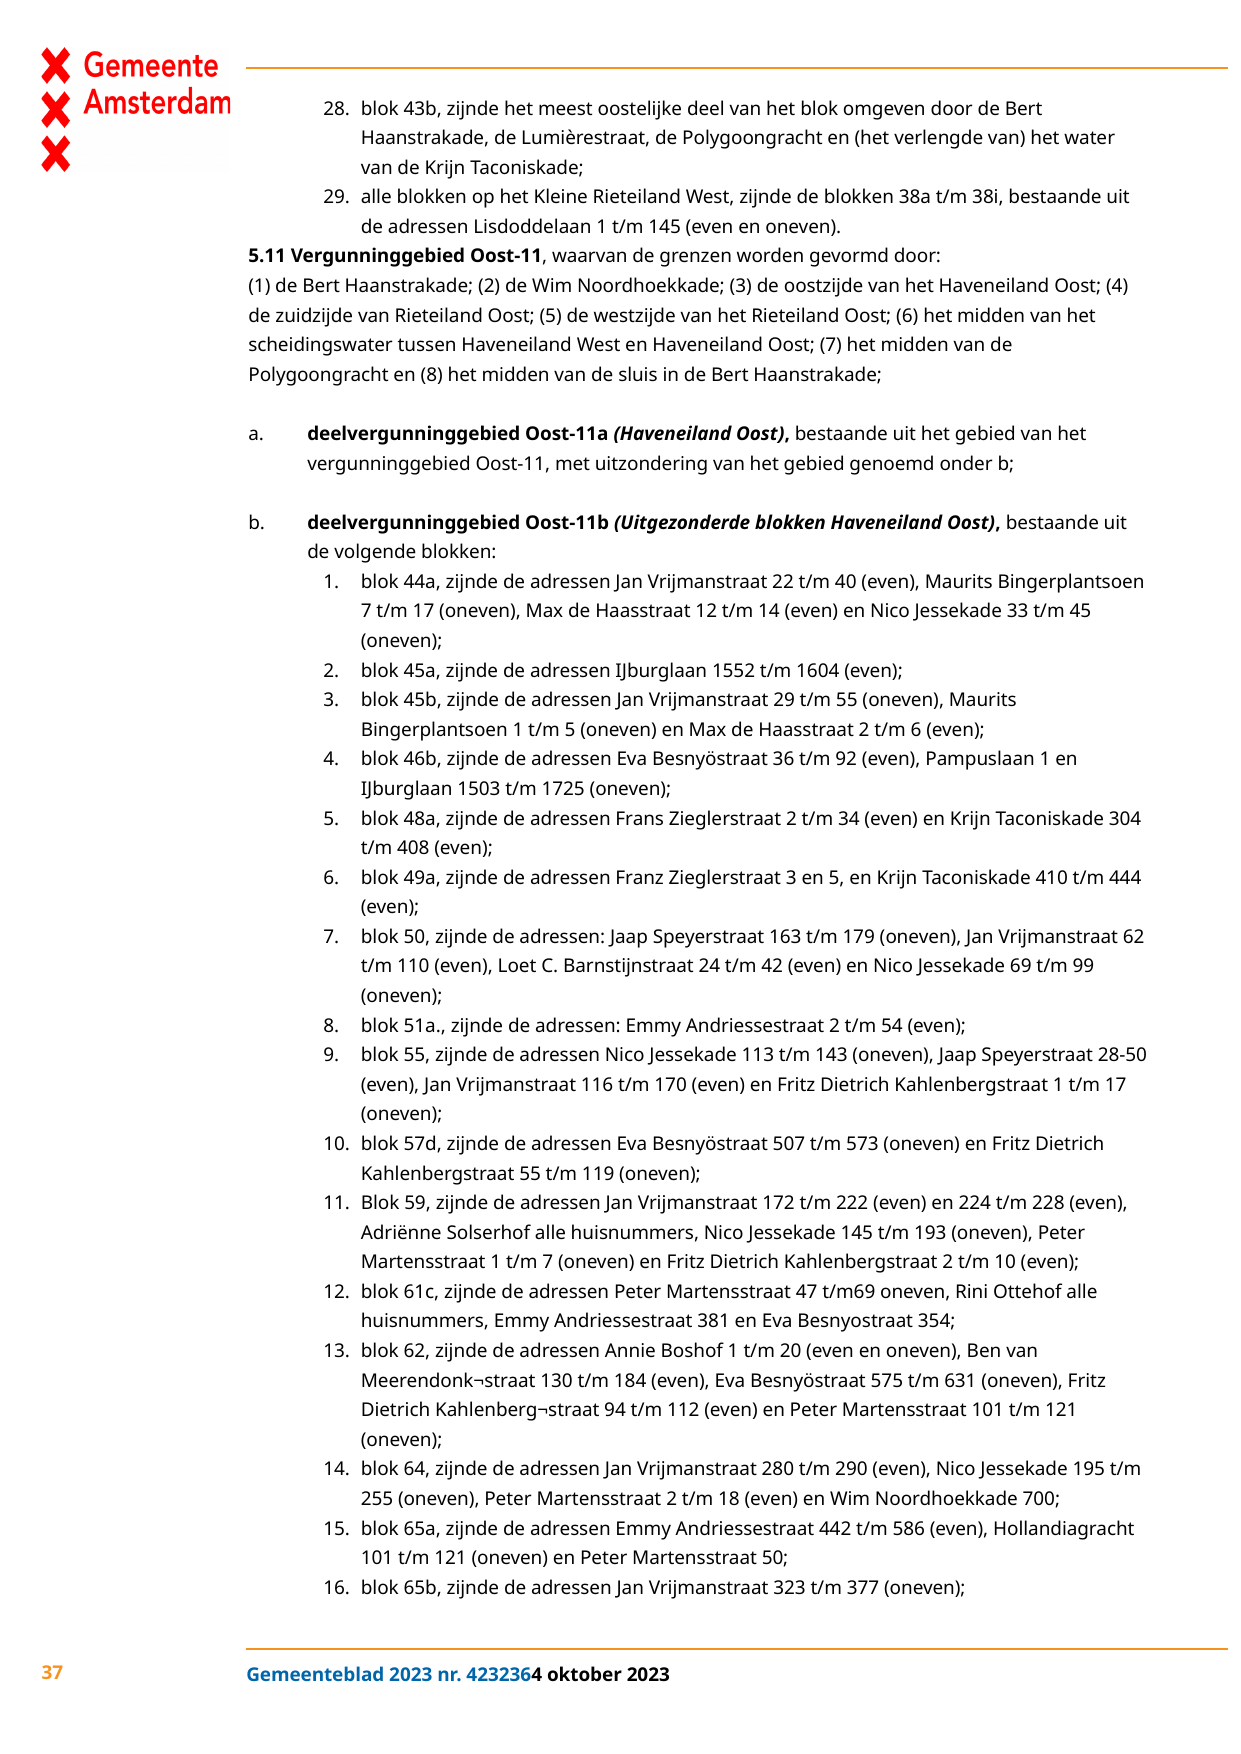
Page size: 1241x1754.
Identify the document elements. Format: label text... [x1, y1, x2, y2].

list deelvergunninggebied Oost-11b (Uitgezonderde blokken Haveneiland Oost), bestaande uit de volgende blokken: [248, 509, 1152, 564]
picture [41, 47, 231, 172]
list blok 48a, zijnde de adressen Frans Zieglerstraat 2 t/m 34 (even) en Krijn Taconiskade 304 t/m 408 (even); [323, 805, 1152, 860]
list deelvergunninggebied Oost-11a (Haveneiland Oost), bestaande uit het gebied van het vergunninggebied Oost-11, met uitzondering van het gebied genoemd onder b; [248, 420, 1152, 476]
list Blok 59, zijnde de adressen Jan Vrijmanstraat 172 t/m 222 (even) en 224 t/m 228 (even), Adriënne Solserhof alle huisnummers, Nico Jessekade 145 t/m 193 (oneven), Peter Martensstraat 1 t/m 7 (oneven) en Fritz Dietrich Kahlenbergstraat 2 t/m 10 (even); [323, 1189, 1152, 1274]
list alle blokken op het Kleine Rieteiland West, zijnde de blokken 38a t/m 38i, bestaande uit de adressen Lisdoddelaan 1 t/m 145 (even en oneven). [323, 183, 1152, 239]
list blok 61c, zijnde de adressen Peter Martensstraat 47 t/m69 oneven, Rini Ottehof alle huisnummers, Emmy Andriessestraat 381 en Eva Besnyostraat 354; [323, 1278, 1152, 1333]
list blok 43b, zijnde het meest oostelijke deel van het blok omgeven door de Bert Haanstrakade, de Lumièrestraat, de Polygoongracht en (het verlengde van) het water van de Krijn Taconiskade; [323, 95, 1152, 180]
text (1) de Bert Haanstrakade; (2) de Wim Noordhoekkade; (3) de oostzijde van het Haveneiland Oost; (4) de zuidzijde van Rieteiland Oost; (5) de westzijde van het Rieteiland Oost; (6) het midden van het scheidingswater tussen Haveneiland West en Haveneiland Oost; (7) het midden van de Polygoongracht en (8) het midden van de sluis in de Bert Haanstrakade; [248, 272, 1152, 387]
list blok 51a., zijnde de adressen: Emmy Andriessestraat 2 t/m 54 (even); [323, 1012, 1152, 1038]
list blok 55, zijnde de adressen Nico Jessekade 113 t/m 143 (oneven), Jaap Speyerstraat 28-50 (even), Jan Vrijmanstraat 116 t/m 170 (even) en Fritz Dietrich Kahlenbergstraat 1 t/m 17 (oneven); [323, 1041, 1152, 1126]
list blok 64, zijnde de adressen Jan Vrijmanstraat 280 t/m 290 (even), Nico Jessekade 195 t/m 255 (oneven), Peter Martensstraat 2 t/m 18 (even) en Wim Noordhoekkade 700; [323, 1456, 1152, 1511]
list blok 46b, zijnde de adressen Eva Besnyöstraat 36 t/m 92 (even), Pampuslaan 1 en IJburglaan 1503 t/m 1725 (oneven); [323, 746, 1152, 801]
list blok 45a, zijnde de adressen IJburglaan 1552 t/m 1604 (even); [323, 657, 1152, 683]
list blok 62, zijnde de adressen Annie Boshof 1 t/m 20 (even en oneven), Ben van Meerendonk¬straat 130 t/m 184 (even), Eva Besnyöstraat 575 t/m 631 (oneven), Fritz Dietrich Kahlenberg¬straat 94 t/m 112 (even) en Peter Martensstraat 101 t/m 121 (oneven); [323, 1337, 1152, 1452]
list blok 49a, zijnde de adressen Franz Zieglerstraat 3 en 5, en Krijn Taconiskade 410 t/m 444 (even); [323, 864, 1152, 919]
list blok 57d, zijnde de adressen Eva Besnyöstraat 507 t/m 573 (oneven) en Fritz Dietrich Kahlenbergstraat 55 t/m 119 (oneven); [323, 1130, 1152, 1186]
list blok 45b, zijnde de adressen Jan Vrijmanstraat 29 t/m 55 (oneven), Maurits Bingerplantsoen 1 t/m 5 (oneven) en Max de Haasstraat 2 t/m 6 (even); [323, 686, 1152, 742]
text 5.11 Vergunninggebied Oost-11, waarvan de grenzen worden gevormd door: [248, 243, 1152, 268]
list blok 65a, zijnde de adressen Emmy Andriessestraat 442 t/m 586 (even), Hollandiagracht 101 t/m 121 (oneven) en Peter Martensstraat 50; [323, 1515, 1152, 1570]
list blok 44a, zijnde de adressen Jan Vrijmanstraat 22 t/m 40 (even), Maurits Bingerplantsoen 7 t/m 17 (oneven), Max de Haasstraat 12 t/m 14 (even) en Nico Jessekade 33 t/m 45 (oneven); [323, 568, 1152, 653]
list blok 65b, zijnde de adressen Jan Vrijmanstraat 323 t/m 377 (oneven); [323, 1574, 1152, 1600]
list blok 50, zijnde de adressen: Jaap Speyerstraat 163 t/m 179 (oneven), Jan Vrijmanstraat 62 t/m 110 (even), Loet C. Barnstijnstraat 24 t/m 42 (even) en Nico Jessekade 69 t/m 99 (oneven); [323, 923, 1152, 1008]
